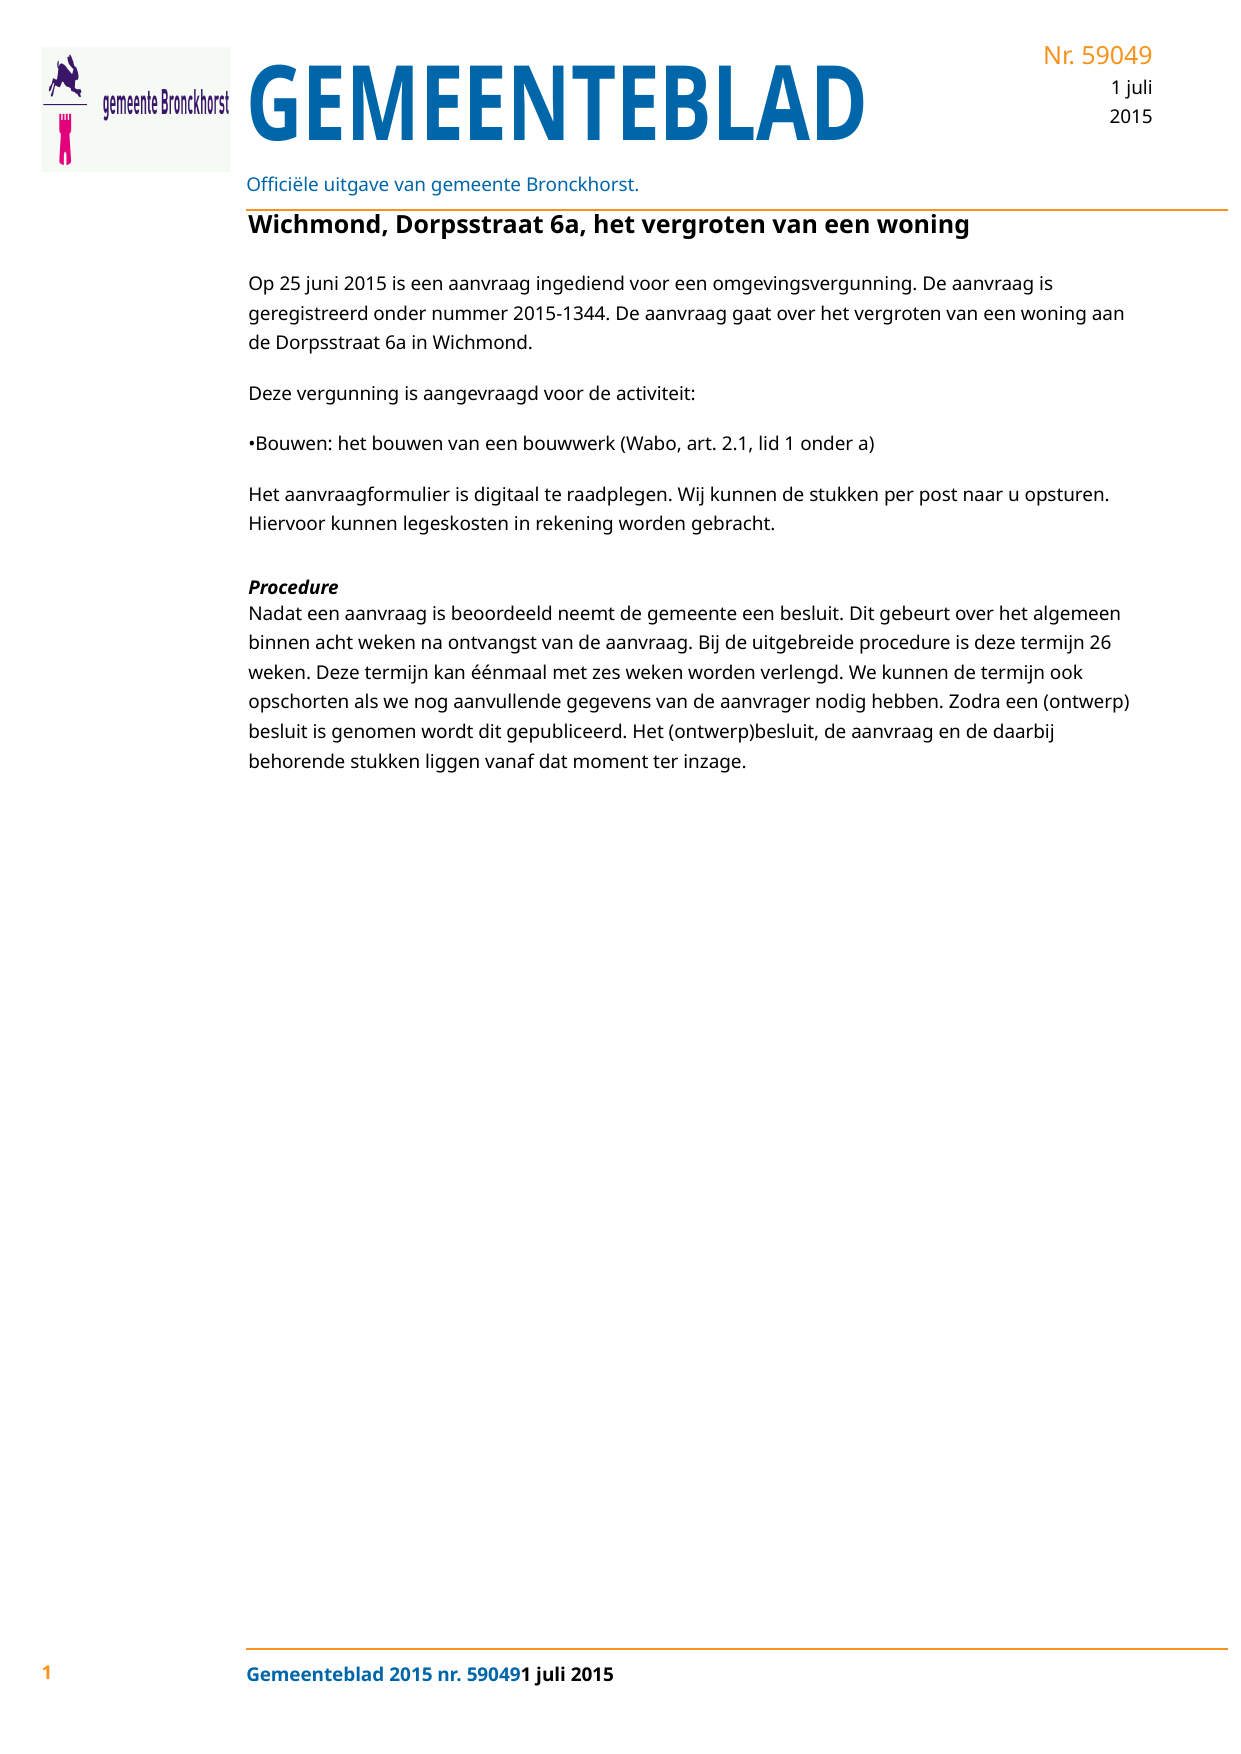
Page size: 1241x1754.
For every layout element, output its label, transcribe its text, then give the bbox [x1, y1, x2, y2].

text •Bouwen: het bouwen van een bouwwerk (Wabo, art. 2.1, lid 1 onder a) [248, 430, 1152, 456]
text Het aanvraagformulier is digitaal te raadplegen. Wij kunnen de stukken per post naar u opsturen. Hiervoor kunnen legeskosten in rekening worden gebracht. [248, 481, 1152, 536]
text Deze vergunning is aangevraagd voor de activiteit: [248, 380, 1152, 406]
text Op 25 juni 2015 is een aanvraag ingediend voor een omgevingsvergunning. De aanvraag is geregistreerd onder nummer 2015-1344. De aanvraag gaat over het vergroten van een woning aan de Dorpsstraat 6a in Wichmond. [248, 270, 1152, 355]
text Procedure [248, 574, 1152, 600]
text Nadat een aanvraag is beoordeeld neemt de gemeente een besluit. Dit gebeurt over het algemeen binnen acht weken na ontvangst van de aanvraag. Bij de uitgebreide procedure is deze termijn 26 weken. Deze termijn kan éénmaal met zes weken worden verlengd. We kunnen de termijn ook opschorten als we nog aanvullende gegevens van de aanvrager nodig hebben. Zodra een (ontwerp) besluit is genomen wordt dit gepubliceerd. Het (ontwerp)besluit, de aanvraag en de daarbij behorende stukken liggen vanaf dat moment ter inzage. [248, 600, 1152, 774]
text Wichmond, Dorpsstraat 6a, het vergroten van een woning [248, 211, 1152, 241]
picture [41, 47, 231, 172]
